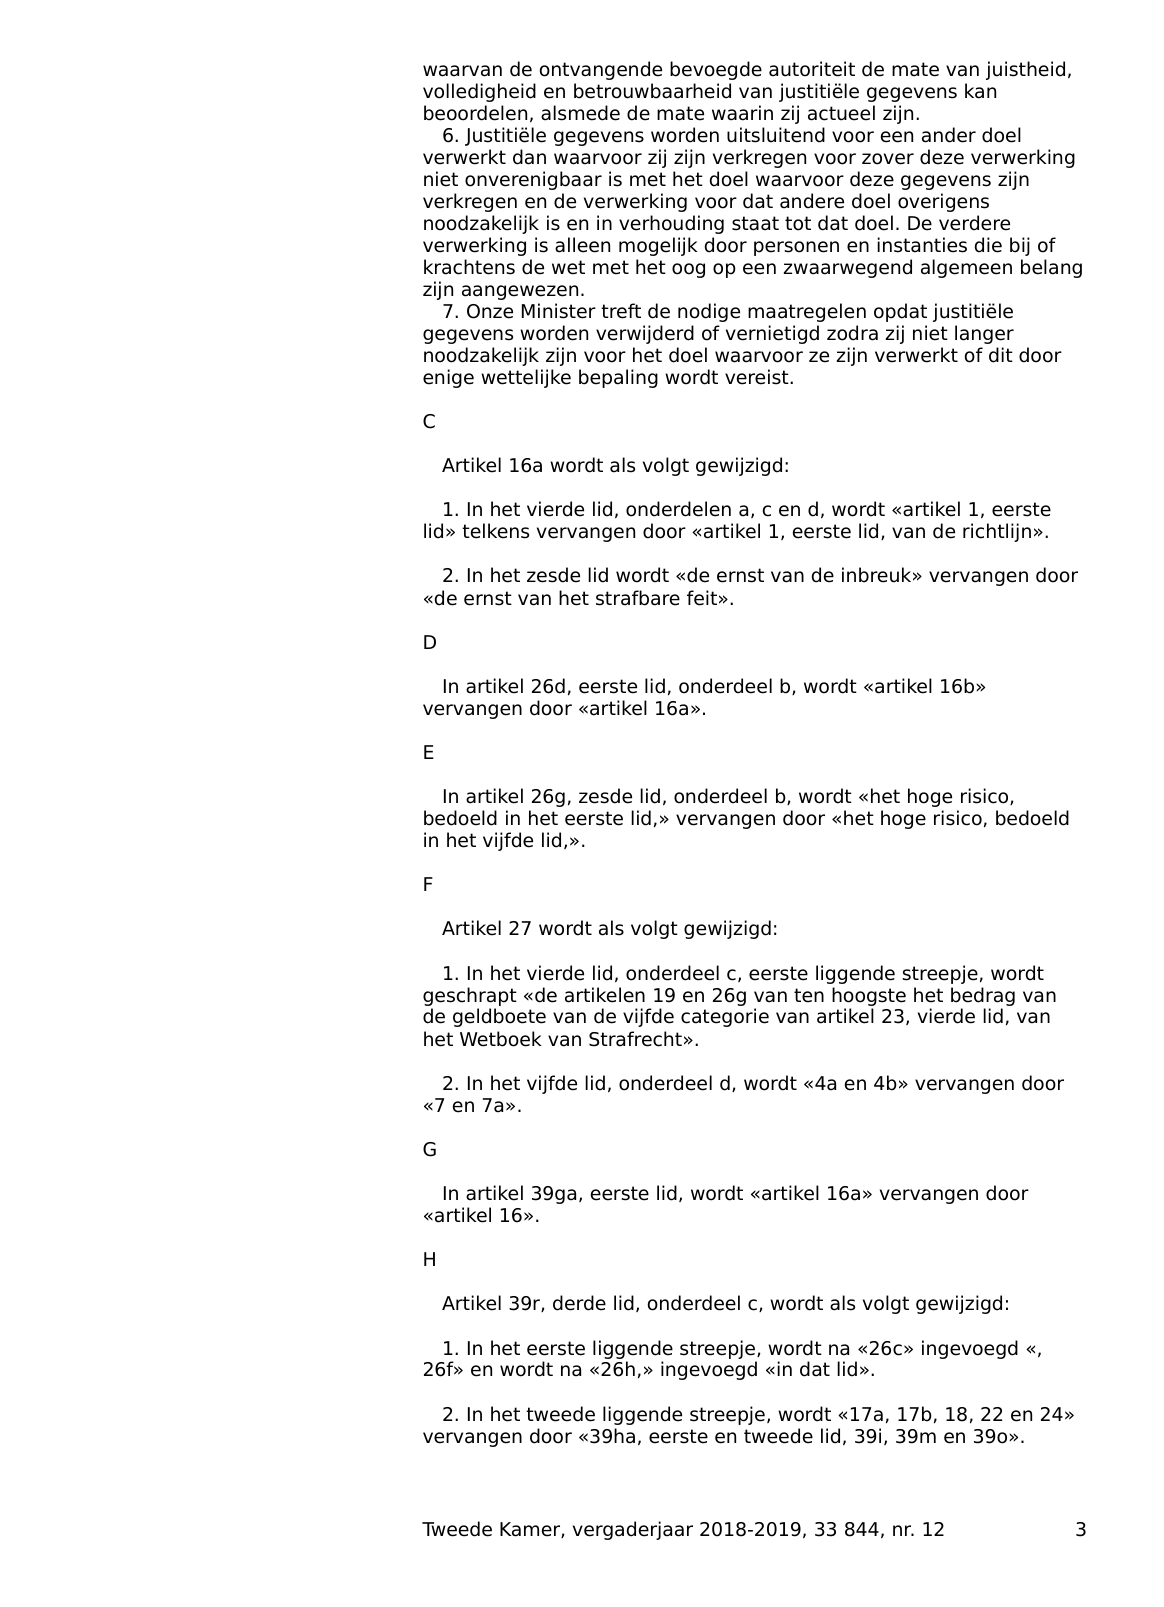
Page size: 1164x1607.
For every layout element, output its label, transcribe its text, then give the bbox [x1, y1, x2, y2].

text 1. In het eerste liggende streepje, wordt na «26c» ingevoegd «, 26f» en wordt na «26h,» ingevoegd «in dat lid». [422, 1337, 1087, 1381]
text In artikel 39ga, eerste lid, wordt «artikel 16a» vervangen door «artikel 16». [422, 1183, 1087, 1227]
text Artikel 16a wordt als volgt gewijzigd: [422, 455, 1087, 477]
text 2. In het vijfde lid, onderdeel d, wordt «4a en 4b» vervangen door «7 en 7a». [422, 1073, 1087, 1117]
subtitle E [422, 742, 1087, 764]
text 2. In het zesde lid wordt «de ernst van de inbreuk» vervangen door «de ernst van het strafbare feit». [422, 565, 1087, 609]
subtitle C [422, 411, 1087, 433]
subtitle H [422, 1249, 1087, 1271]
text 1. In het vierde lid, onderdeel c, eerste liggende streepje, wordt geschrapt «de artikelen 19 en 26g van ten hoogste het bedrag van de geldboete van de vijfde categorie van artikel 23, vierde lid, van het Wetboek van Strafrecht». [422, 962, 1087, 1050]
text 7. Onze Minister treft de nodige maatregelen opdat justitiële gegevens worden verwijderd of vernietigd zodra zij niet langer noodzakelijk zijn voor het doel waarvoor ze zijn verwerkt of dit door enige wettelijke bepaling wordt vereist. [422, 301, 1087, 389]
subtitle D [422, 632, 1087, 653]
text waarvan de ontvangende bevoegde autoriteit de mate van juistheid, volledigheid en betrouwbaarheid van justitiële gegevens kan beoordelen, alsmede de mate waarin zij actueel zijn. [422, 59, 1087, 125]
text Artikel 39r, derde lid, onderdeel c, wordt als volgt gewijzigd: [422, 1293, 1087, 1315]
text In artikel 26g, zesde lid, onderdeel b, wordt «het hoge risico, bedoeld in het eerste lid,» vervangen door «het hoge risico, bedoeld in het vijfde lid,». [422, 786, 1087, 852]
subtitle F [422, 874, 1087, 896]
subtitle G [422, 1139, 1087, 1161]
text Artikel 27 wordt als volgt gewijzigd: [422, 918, 1087, 940]
text 6. Justitiële gegevens worden uitsluitend voor een ander doel verwerkt dan waarvoor zij zijn verkregen voor zover deze verwerking niet onverenigbaar is met het doel waarvoor deze gegevens zijn verkregen en de verwerking voor dat andere doel overigens noodzakelijk is en in verhouding staat tot dat doel. De verdere verwerking is alleen mogelijk door personen en instanties die bij of krachtens de wet met het oog op een zwaarwegend algemeen belang zijn aangewezen. [422, 125, 1087, 301]
text 2. In het tweede liggende streepje, wordt «17a, 17b, 18, 22 en 24» vervangen door «39ha, eerste en tweede lid, 39i, 39m en 39o». [422, 1403, 1087, 1447]
text 1. In het vierde lid, onderdelen a, c en d, wordt «artikel 1, eerste lid» telkens vervangen door «artikel 1, eerste lid, van de richtlijn». [422, 499, 1087, 543]
text In artikel 26d, eerste lid, onderdeel b, wordt «artikel 16b» vervangen door «artikel 16a». [422, 676, 1087, 720]
